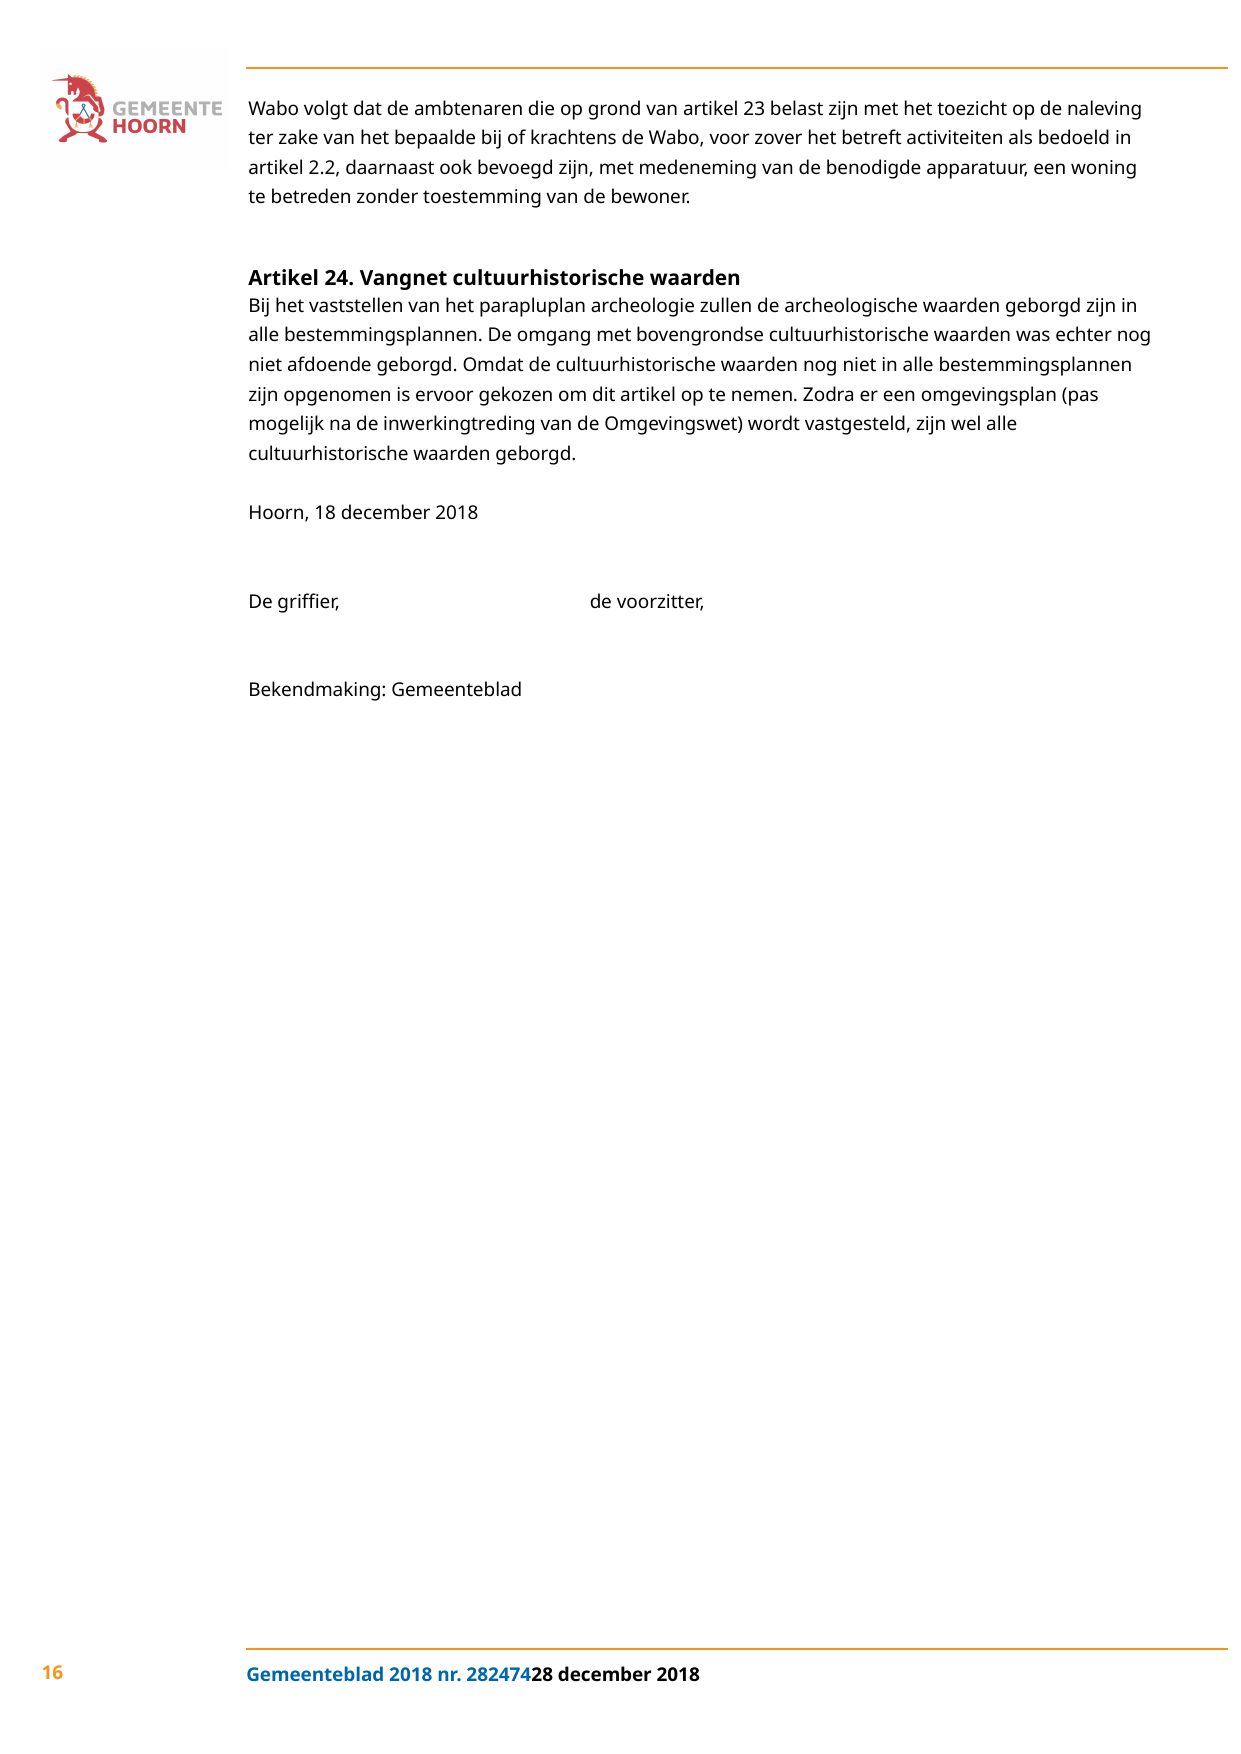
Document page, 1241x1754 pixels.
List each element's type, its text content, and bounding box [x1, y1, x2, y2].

text Bij het vaststellen van het parapluplan archeologie zullen de archeologische waarden geborgd zijn in alle bestemmingsplannen. De omgang met bovengrondse cultuurhistorische waarden was echter nog niet afdoende geborgd. Omdat de cultuurhistorische waarden nog niet in alle bestemmingsplannen zijn opgenomen is ervoor gekozen om dit artikel op te nemen. Zodra er een omgevingsplan (pas mogelijk na de inwerkingtreding van de Omgevingswet) wordt vastgesteld, zijn wel alle cultuurhistorische waarden geborgd. [248, 292, 1152, 466]
text Artikel 24. Vangnet cultuurhistorische waarden [248, 263, 1152, 292]
picture [41, 47, 231, 172]
text Bekendmaking: Gemeenteblad [248, 677, 1152, 702]
text Hoorn, 18 december 2018 [248, 499, 1152, 525]
text Wabo volgt dat de ambtenaren die op grond van artikel 23 belast zijn met het toezicht op de naleving ter zake van het bepaalde bij of krachtens de Wabo, voor zover het betreft activiteiten als bedoeld in artikel 2.2, daarnaast ook bevoegd zijn, met medeneming van de benodigde apparatuur, een woning te betreden zonder toestemming van de bewoner. [248, 95, 1152, 209]
text De griffier, de voorzitter, [248, 588, 1152, 613]
